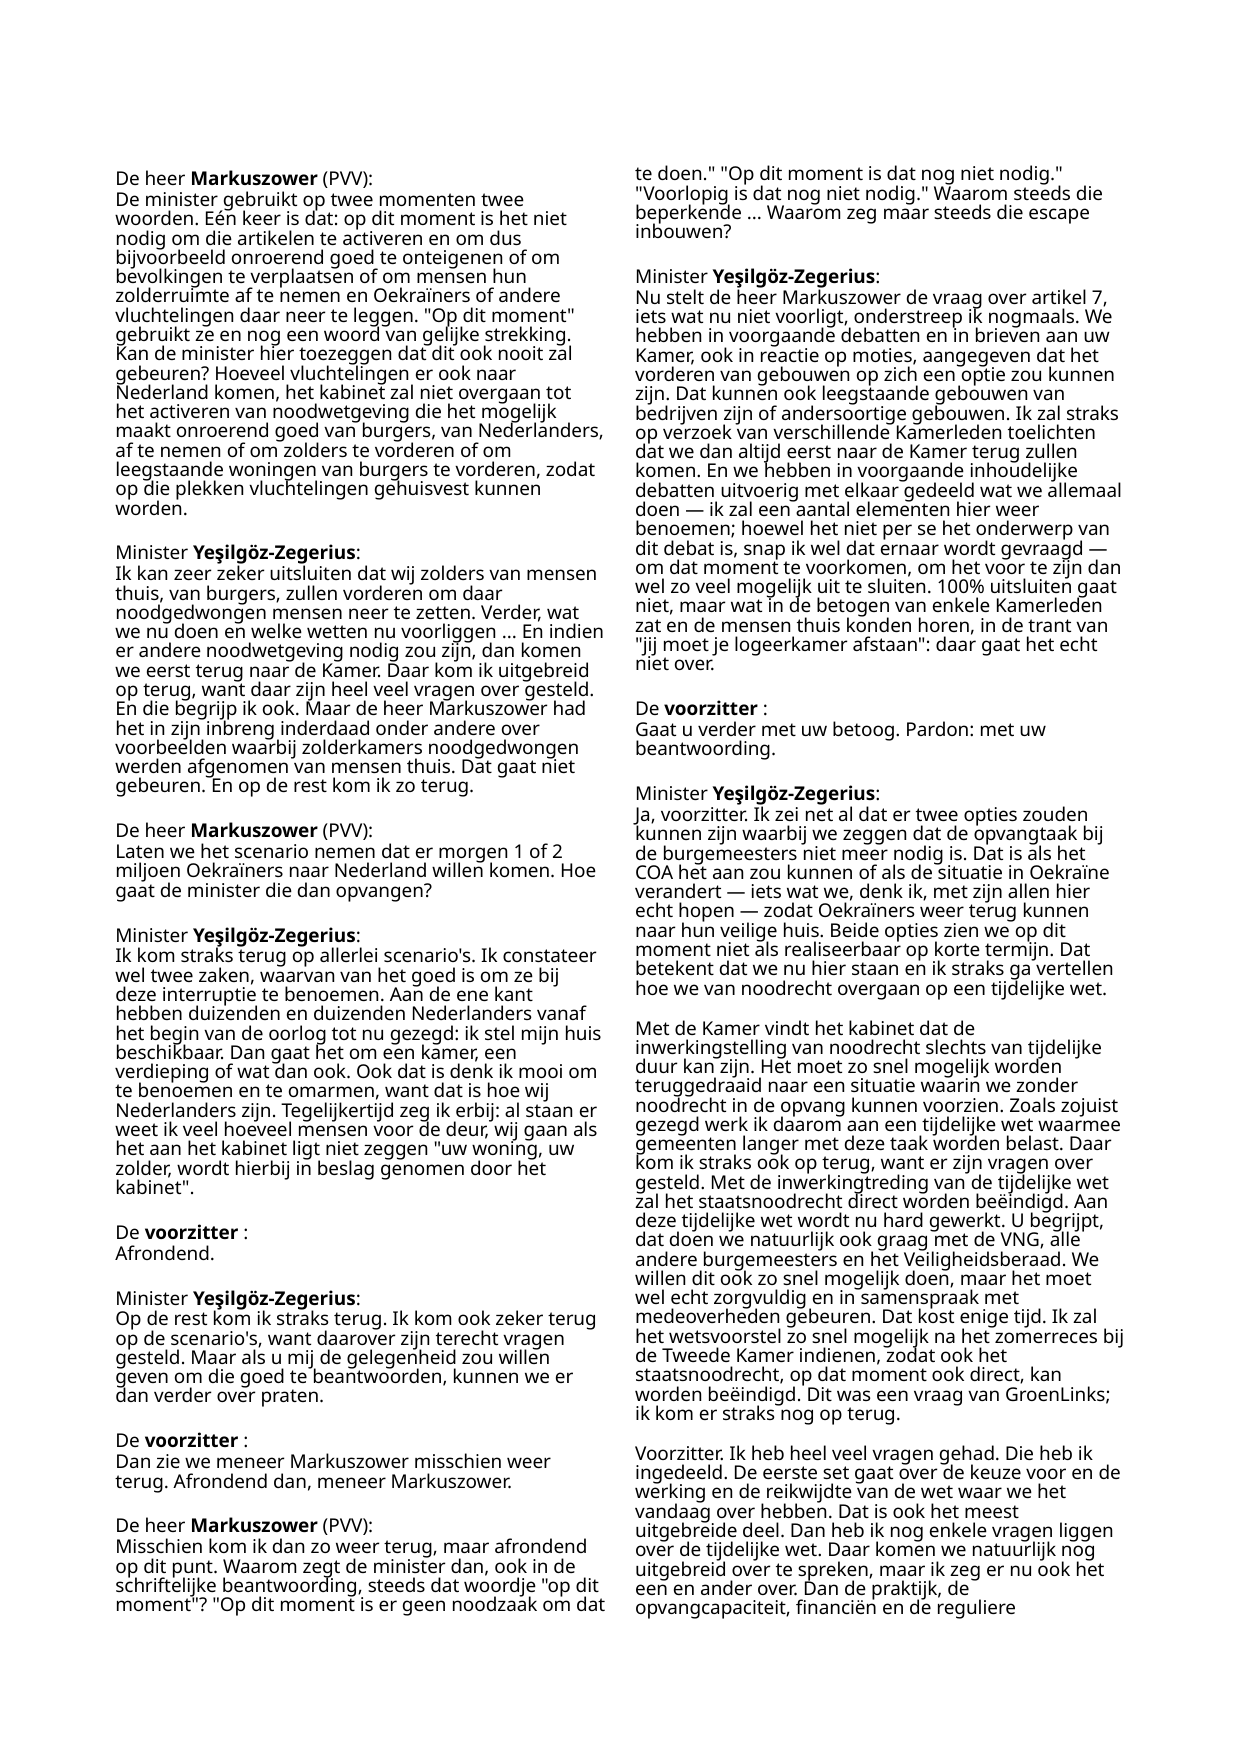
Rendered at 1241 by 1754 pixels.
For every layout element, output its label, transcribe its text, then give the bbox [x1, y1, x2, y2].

text De heer Markuszower (PVV): [115, 165, 605, 191]
text Met de Kamer vindt het kabinet dat de inwerkingstelling van noodrecht slechts van tijdelijke duur kan zijn. Het moet zo snel mogelijk worden teruggedraaid naar een situatie waarin we zonder noodrecht in de opvang kunnen voorzien. Zoals zojuist gezegd werk ik daarom aan een tijdelijke wet waarmee gemeenten langer met deze taak worden belast. Daar kom ik straks ook op terug, want er zijn vragen over gesteld. Met de inwerkingtreding van de tijdelijke wet zal het staatsnoodrecht direct worden beëindigd. Aan deze tijdelijke wet wordt nu hard gewerkt. U begrijpt, dat doen we natuurlijk ook graag met de VNG, alle andere burgemeesters en het Veiligheidsberaad. We willen dit ook zo snel mogelijk doen, maar het moet wel echt zorgvuldig en in samenspraak met medeoverheden gebeuren. Dat kost enige tijd. Ik zal het wetsvoorstel zo snel mogelijk na het zomerreces bij de Tweede Kamer indienen, zodat ook het staatsnoodrecht, op dat moment ook direct, kan worden beëindigd. Dit was een vraag van GroenLinks; ik kom er straks nog op terug. [635, 1019, 1125, 1424]
text De heer Markuszower (PVV): [115, 817, 605, 843]
text Minister Yeşilgöz-Zegerius: [115, 1285, 605, 1310]
text De voorzitter : [115, 1428, 605, 1453]
text Gaat u verder met uw betoog. Pardon: met uw beantwoording. [635, 721, 1125, 759]
text Voorzitter. Ik heb heel veel vragen gehad. Die heb ik ingedeeld. De eerste set gaat over de keuze voor en de werking en de reikwijdte van de wet waar we het vandaag over hebben. Dat is ook het meest uitgebreide deel. Dan heb ik nog enkele vragen liggen over de tijdelijke wet. Daar komen we natuurlijk nog uitgebreid over te spreken, maar ik zeg er nu ook het een en ander over. Dan de praktijk, de opvangcapaciteit, financiën en de reguliere [635, 1445, 1125, 1618]
text Misschien kom ik dan zo weer terug, maar afrondend op dit punt. Waarom zegt de minister dan, ook in de schriftelijke beantwoording, steeds dat woordje "op dit moment"? "Op dit moment is er geen noodzaak om dat [115, 1538, 605, 1616]
text te doen." "Op dit moment is dat nog niet nodig." "Voorlopig is dat nog niet nodig." Waarom steeds die beperkende ... Waarom zeg maar steeds die escape inbouwen? [635, 165, 1125, 242]
text Minister Yeşilgöz-Zegerius: [635, 263, 1125, 289]
text De voorzitter : [115, 1219, 605, 1244]
text Minister Yeşilgöz-Zegerius: [635, 780, 1125, 806]
text Minister Yeşilgöz-Zegerius: [115, 539, 605, 565]
text Nu stelt de heer Markuszower de vraag over artikel 7, iets wat nu niet voorligt, onderstreep ik nogmaals. We hebben in voorgaande debatten en in brieven aan uw Kamer, ook in reactie op moties, aangegeven dat het vorderen van gebouwen op zich een optie zou kunnen zijn. Dat kunnen ook leegstaande gebouwen van bedrijven zijn of andersoortige gebouwen. Ik zal straks op verzoek van verschillende Kamerleden toelichten dat we dan altijd eerst naar de Kamer terug zullen komen. En we hebben in voorgaande inhoudelijke debatten uitvoerig met elkaar gedeeld wat we allemaal doen — ik zal een aantal elementen hier weer benoemen; hoewel het niet per se het onderwerp van dit debat is, snap ik wel dat ernaar wordt gevraagd — om dat moment te voorkomen, om het voor te zijn dan wel zo veel mogelijk uit te sluiten. 100% uitsluiten gaat niet, maar wat in de betogen van enkele Kamerleden zat en de mensen thuis konden horen, in de trant van "jij moet je logeerkamer afstaan": daar gaat het echt niet over. [635, 289, 1125, 674]
text De voorzitter : [635, 695, 1125, 721]
text Afrondend. [115, 1244, 605, 1264]
text Ja, voorzitter. Ik zei net al dat er twee opties zouden kunnen zijn waarbij we zeggen dat de opvangtaak bij de burgemeesters niet meer nodig is. Dat is als het COA het aan zou kunnen of als de situatie in Oekraïne verandert — iets wat we, denk ik, met zijn allen hier echt hopen — zodat Oekraïners weer terug kunnen naar hun veilige huis. Beide opties zien we op dit moment niet als realiseerbaar op korte termijn. Dat betekent dat we nu hier staan en ik straks ga vertellen hoe we van noodrecht overgaan op een tijdelijke wet. [635, 806, 1125, 999]
text Ik kan zeer zeker uitsluiten dat wij zolders van mensen thuis, van burgers, zullen vorderen om daar noodgedwongen mensen neer te zetten. Verder, wat we nu doen en welke wetten nu voorliggen ... En indien er andere noodwetgeving nodig zou zijn, dan komen we eerst terug naar de Kamer. Daar kom ik uitgebreid op terug, want daar zijn heel veel vragen over gesteld. En die begrijp ik ook. Maar de heer Markuszower had het in zijn inbreng inderdaad onder andere over voorbeelden waarbij zolderkamers noodgedwongen werden afgenomen van mensen thuis. Dat gaat niet gebeuren. En op de rest kom ik zo terug. [115, 565, 605, 797]
text Laten we het scenario nemen dat er morgen 1 of 2 miljoen Oekraïners naar Nederland willen komen. Hoe gaat de minister die dan opvangen? [115, 843, 605, 901]
text Op de rest kom ik straks terug. Ik kom ook zeker terug op de scenario's, want daarover zijn terecht vragen gesteld. Maar als u mij de gelegenheid zou willen geven om die goed te beantwoorden, kunnen we er dan verder over praten. [115, 1310, 605, 1407]
text Dan zie we meneer Markuszower misschien weer terug. Afrondend dan, meneer Markuszower. [115, 1453, 605, 1492]
text De minister gebruikt op twee momenten twee woorden. Eén keer is dat: op dit moment is het niet nodig om die artikelen te activeren en om dus bijvoorbeeld onroerend goed te onteigenen of om bevolkingen te verplaatsen of om mensen hun zolderruimte af te nemen en Oekraïners of andere vluchtelingen daar neer te leggen. "Op dit moment" gebruikt ze en nog een woord van gelijke strekking. Kan de minister hier toezeggen dat dit ook nooit zal gebeuren? Hoeveel vluchtelingen er ook naar Nederland komen, het kabinet zal niet overgaan tot het activeren van noodwetgeving die het mogelijk maakt onroerend goed van burgers, van Nederlanders, af te nemen of om zolders te vorderen of om leegstaande woningen van burgers te vorderen, zodat op die plekken vluchtelingen gehuisvest kunnen worden. [115, 191, 605, 519]
text Minister Yeşilgöz-Zegerius: [115, 922, 605, 947]
text Ik kom straks terug op allerlei scenario's. Ik constateer wel twee zaken, waarvan van het goed is om ze bij deze interruptie te benoemen. Aan de ene kant hebben duizenden en duizenden Nederlanders vanaf het begin van de oorlog tot nu gezegd: ik stel mijn huis beschikbaar. Dan gaat het om een kamer, een verdieping of wat dan ook. Ook dat is denk ik mooi om te benoemen en te omarmen, want dat is hoe wij Nederlanders zijn. Tegelijkertijd zeg ik erbij: al staan er weet ik veel hoeveel mensen voor de deur, wij gaan als het aan het kabinet ligt niet zeggen "uw woning, uw zolder, wordt hierbij in beslag genomen door het kabinet". [115, 947, 605, 1198]
text De heer Markuszower (PVV): [115, 1513, 605, 1538]
